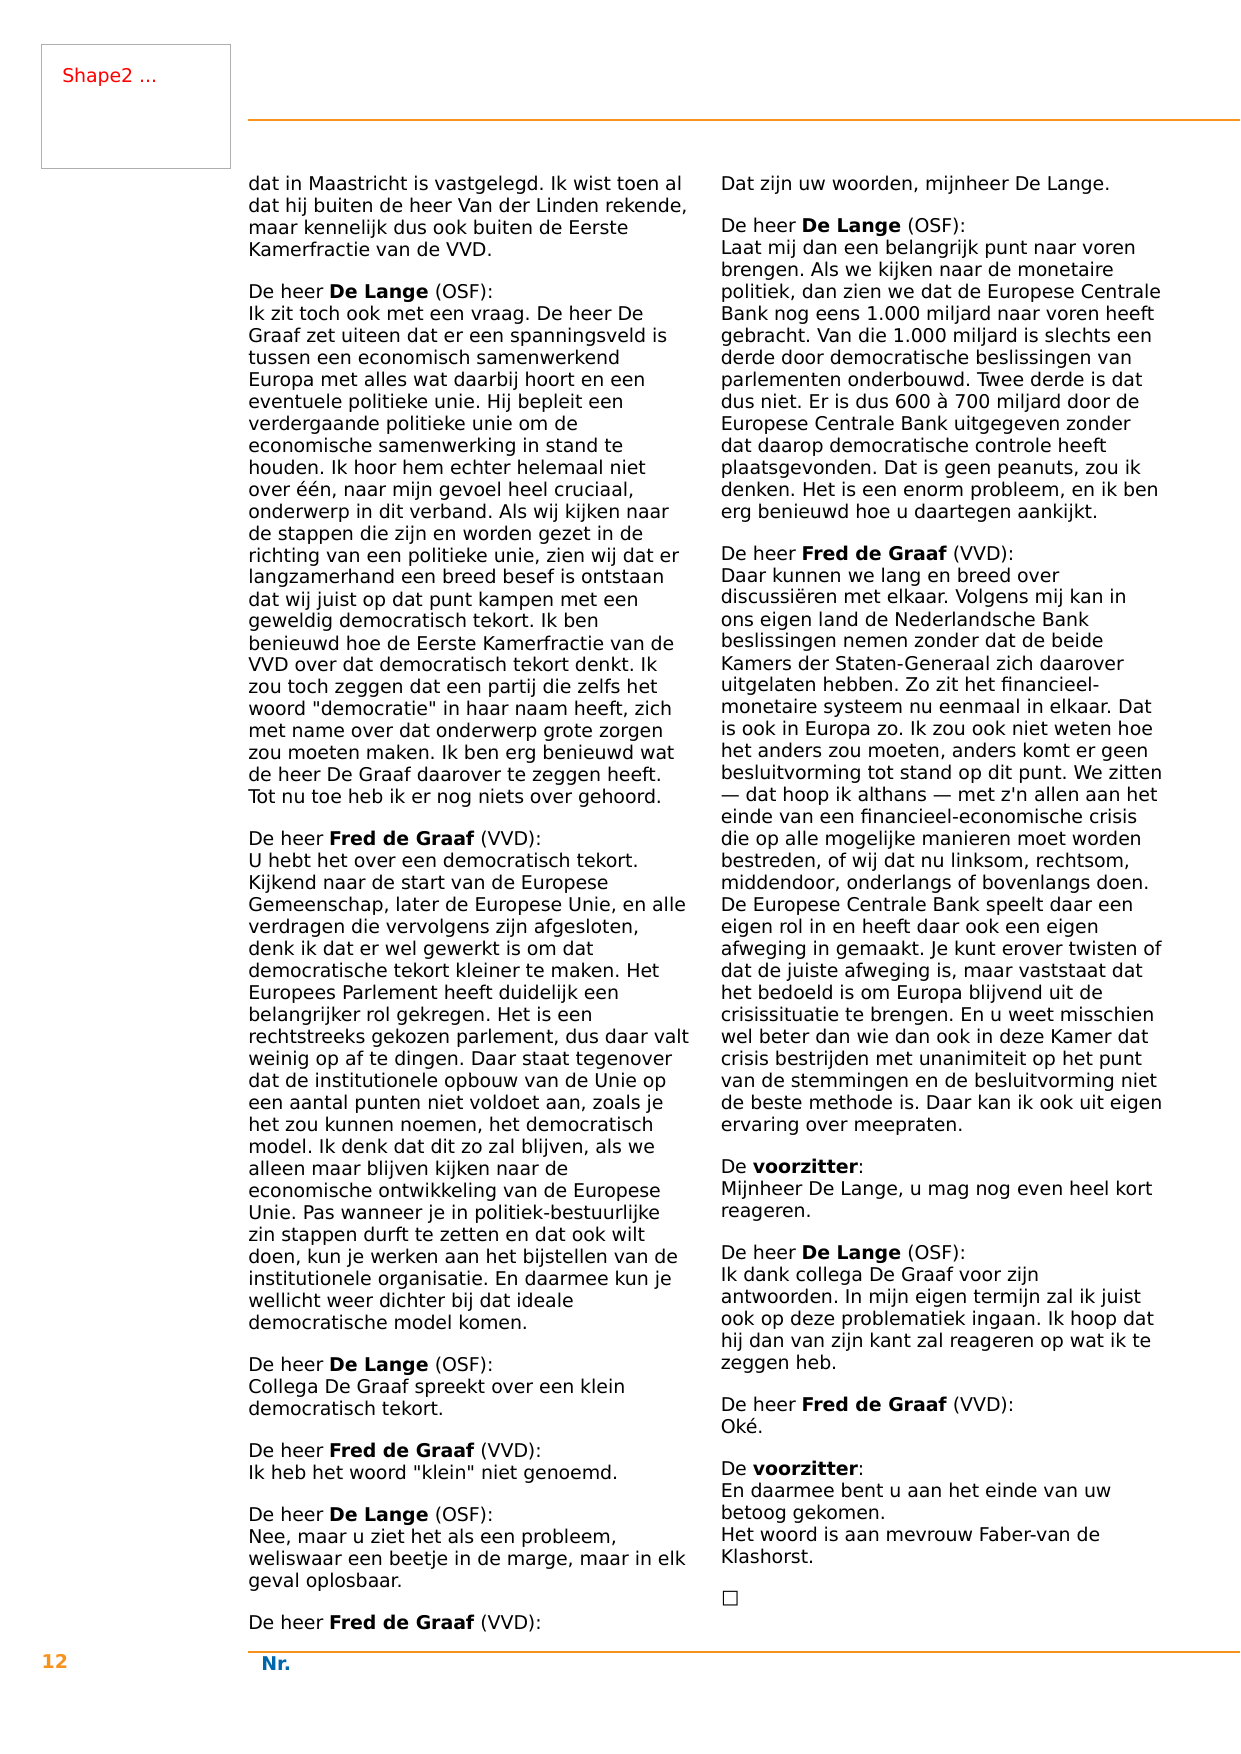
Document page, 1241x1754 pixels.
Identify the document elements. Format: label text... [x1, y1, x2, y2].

text En daarmee bent u aan het einde van uw betoog gekomen. [721, 1480, 1163, 1524]
text Dat zijn uw woorden, mijnheer De Lange. [721, 173, 1163, 195]
text Oké. [721, 1416, 1163, 1438]
text De heer Fred de Graaf (VVD): [248, 828, 691, 850]
text Ik heb het woord "klein" niet genoemd. [248, 1462, 691, 1484]
text De heer De Lange (OSF): [721, 1242, 1163, 1264]
text Laat mij dan een belangrijk punt naar voren brengen. Als we kijken naar de monetaire politiek, dan zien we dat de Europese Centrale Bank nog eens 1.000 miljard naar voren heeft gebracht. Van die 1.000 miljard is slechts een derde door democratische beslissingen van parlementen onderbouwd. Twee derde is dat dus niet. Er is dus 600 à 700 miljard door de Europese Centrale Bank uitgegeven zonder dat daarop democratische controle heeft plaatsgevonden. Dat is geen peanuts, zou ik denken. Het is een enorm probleem, en ik ben erg benieuwd hoe u daartegen aankijkt. [721, 237, 1163, 522]
text U hebt het over een democratisch tekort. Kijkend naar de start van de Europese Gemeenschap, later de Europese Unie, en alle verdragen die vervolgens zijn afgesloten, denk ik dat er wel gewerkt is om dat democratische tekort kleiner te maken. Het Europees Parlement heeft duidelijk een belangrijker rol gekregen. Het is een rechtstreeks gekozen parlement, dus daar valt weinig op af te dingen. Daar staat tegenover dat de institutionele opbouw van de Unie op een aantal punten niet voldoet aan, zoals je het zou kunnen noemen, het democratisch model. Ik denk dat dit zo zal blijven, als we alleen maar blijven kijken naar de economische ontwikkeling van de Europese Unie. Pas wanneer je in politiek-bestuurlijke zin stappen durft te zetten en dat ook wilt doen, kun je werken aan het bijstellen van de institutionele organisatie. En daarmee kun je wellicht weer dichter bij dat ideale democratische model komen. [248, 850, 691, 1334]
text Ik dank collega De Graaf voor zijn antwoorden. In mijn eigen termijn zal ik juist ook op deze problematiek ingaan. Ik hoop dat hij dan van zijn kant zal reageren op wat ik te zeggen heb. [721, 1264, 1163, 1374]
text Het woord is aan mevrouw Faber-van de Klashorst. [721, 1524, 1163, 1568]
text De heer De Lange (OSF): [248, 1504, 691, 1526]
text De heer Fred de Graaf (VVD): [721, 1394, 1163, 1416]
text De heer De Lange (OSF): [721, 215, 1163, 237]
text De heer De Lange (OSF): [248, 281, 691, 303]
text De heer Fred de Graaf (VVD): [721, 542, 1163, 564]
text Ik zit toch ook met een vraag. De heer De Graaf zet uiteen dat er een spanningsveld is tussen een economisch samenwerkend Europa met alles wat daarbij hoort en een eventuele politieke unie. Hij bepleit een verdergaande politieke unie om de economische samenwerking in stand te houden. Ik hoor hem echter helemaal niet over één, naar mijn gevoel heel cruciaal, onderwerp in dit verband. Als wij kijken naar de stappen die zijn en worden gezet in de richting van een politieke unie, zien wij dat er langzamerhand een breed besef is ontstaan dat wij juist op dat punt kampen met een geweldig democratisch tekort. Ik ben benieuwd hoe de Eerste Kamerfractie van de VVD over dat democratisch tekort denkt. Ik zou toch zeggen dat een partij die zelfs het woord "democratie" in haar naam heeft, zich met name over dat onderwerp grote zorgen zou moeten maken. Ik ben erg benieuwd wat de heer De Graaf daarover te zeggen heeft. Tot nu toe heb ik er nog niets over gehoord. [248, 303, 691, 808]
text Mijnheer De Lange, u mag nog even heel kort reageren. [721, 1178, 1163, 1222]
text ⬜ [721, 1588, 1163, 1609]
text De heer Fred de Graaf (VVD): [248, 1612, 691, 1633]
text De voorzitter: [721, 1156, 1163, 1178]
text De voorzitter: [721, 1458, 1163, 1480]
text Collega De Graaf spreekt over een klein democratisch tekort. [248, 1376, 691, 1420]
text De heer De Lange (OSF): [248, 1354, 691, 1376]
text Nee, maar u ziet het als een probleem, weliswaar een beetje in de marge, maar in elk geval oplosbaar. [248, 1526, 691, 1592]
text Daar kunnen we lang en breed over discussiëren met elkaar. Volgens mij kan in ons eigen land de Nederlandsche Bank beslissingen nemen zonder dat de beide Kamers der Staten-Generaal zich daarover uitgelaten hebben. Zo zit het financieel-monetaire systeem nu eenmaal in elkaar. Dat is ook in Europa zo. Ik zou ook niet weten hoe het anders zou moeten, anders komt er geen besluitvorming tot stand op dit punt. We zitten — dat hoop ik althans — met z'n allen aan het einde van een financieel-economische crisis die op alle mogelijke manieren moet worden bestreden, of wij dat nu linksom, rechtsom, middendoor, onderlangs of bovenlangs doen. De Europese Centrale Bank speelt daar een eigen rol in en heeft daar ook een eigen afweging in gemaakt. Je kunt erover twisten of dat de juiste afweging is, maar vaststaat dat het bedoeld is om Europa blijvend uit de crisissituatie te brengen. En u weet misschien wel beter dan wie dan ook in deze Kamer dat crisis bestrijden met unanimiteit op het punt van de stemmingen en de besluitvorming niet de beste methode is. Daar kan ik ook uit eigen ervaring over meepraten. [721, 564, 1163, 1136]
text De heer Fred de Graaf (VVD): [248, 1440, 691, 1462]
text dat in Maastricht is vastgelegd. Ik wist toen al dat hij buiten de heer Van der Linden rekende, maar kennelijk dus ook buiten de Eerste Kamerfractie van de VVD. [248, 173, 691, 261]
